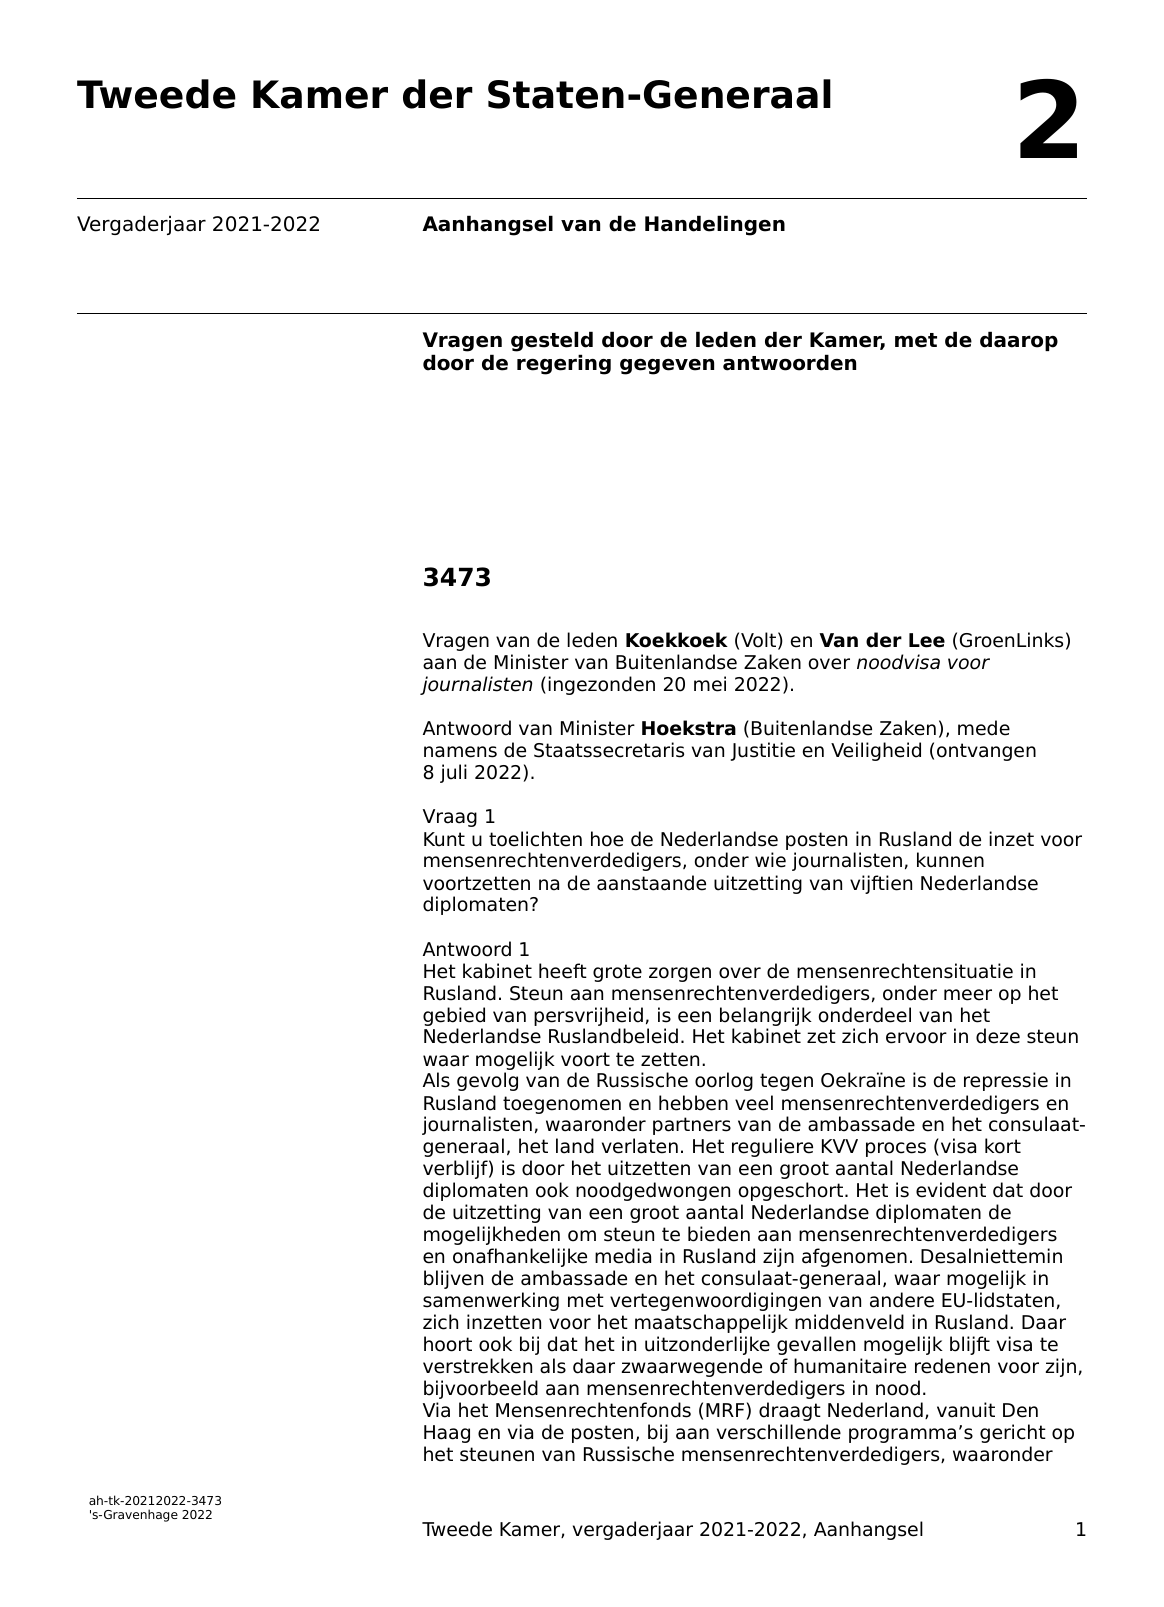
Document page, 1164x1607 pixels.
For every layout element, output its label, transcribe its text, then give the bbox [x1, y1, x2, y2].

table_header 2 [886, 59, 1087, 198]
table_cell Vragen gesteld door de leden der Kamer, met de daarop door de regering gegeven antwoorden [422, 314, 1087, 375]
text Antwoord 1 [422, 938, 1087, 961]
text Antwoord van Minister Hoekstra (Buitenlandse Zaken), mede namens de Staatssecretaris van Justitie en Veiligheid (ontvangen 8 juli 2022). [422, 718, 1087, 784]
text 's-Gravenhage 2022 [88, 1508, 323, 1522]
text Vraag 1 [422, 806, 1087, 828]
text Als gevolg van de Russische oorlog tegen Oekraïne is de repressie in Rusland toegenomen en hebben veel mensenrechtenverdedigers en journalisten, waaronder partners van de ambassade en het consulaat-generaal, het land verlaten. Het reguliere KVV proces (visa kort verblijf) is door het uitzetten van een groot aantal Nederlandse diplomaten ook noodgedwongen opgeschort. Het is evident dat door de uitzetting van een groot aantal Nederlandse diplomaten de mogelijkheden om steun te bieden aan mensenrechtenverdedigers en onafhankelijke media in Rusland zijn afgenomen. Desalniettemin blijven de ambassade en het consulaat-generaal, waar mogelijk in samenwerking met vertegenwoordigingen van andere EU-lidstaten, zich inzetten voor het maatschappelijk middenveld in Rusland. Daar hoort ook bij dat het in uitzonderlijke gevallen mogelijk blijft visa te verstrekken als daar zwaarwegende of humanitaire redenen voor zijn, bijvoorbeeld aan mensenrechtenverdedigers in nood. [422, 1070, 1087, 1400]
text 3473 [422, 563, 1087, 592]
text Via het Mensenrechtenfonds (MRF) draagt Nederland, vanuit Den Haag en via de posten, bij aan verschillende programma’s gericht op het steunen van Russische mensenrechtenverdedigers, waaronder [422, 1400, 1087, 1466]
table_cell Aanhangsel van de Handelingen [422, 199, 1087, 313]
table_cell [77, 314, 422, 375]
text Vragen van de leden Koekkoek (Volt) en Van der Lee (GroenLinks) aan de Minister van Buitenlandse Zaken over noodvisa voor journalisten (ingezonden 20 mei 2022). [422, 630, 1087, 696]
text Het kabinet heeft grote zorgen over de mensenrechtensituatie in Rusland. Steun aan mensenrechtenverdedigers, onder meer op het gebied van persvrijheid, is een belangrijk onderdeel van het Nederlandse Ruslandbeleid. Het kabinet zet zich ervoor in deze steun waar mogelijk voort te zetten. [422, 961, 1087, 1070]
table_header Tweede Kamer der Staten-Generaal [77, 59, 886, 198]
table_cell Vergaderjaar 2021-2022 [77, 199, 422, 313]
text ah-tk-20212022-3473 [88, 1494, 323, 1508]
text Kunt u toelichten hoe de Nederlandse posten in Rusland de inzet voor mensenrechtenverdedigers, onder wie journalisten, kunnen voortzetten na de aanstaande uitzetting van vijftien Nederlandse diplomaten? [422, 828, 1087, 916]
